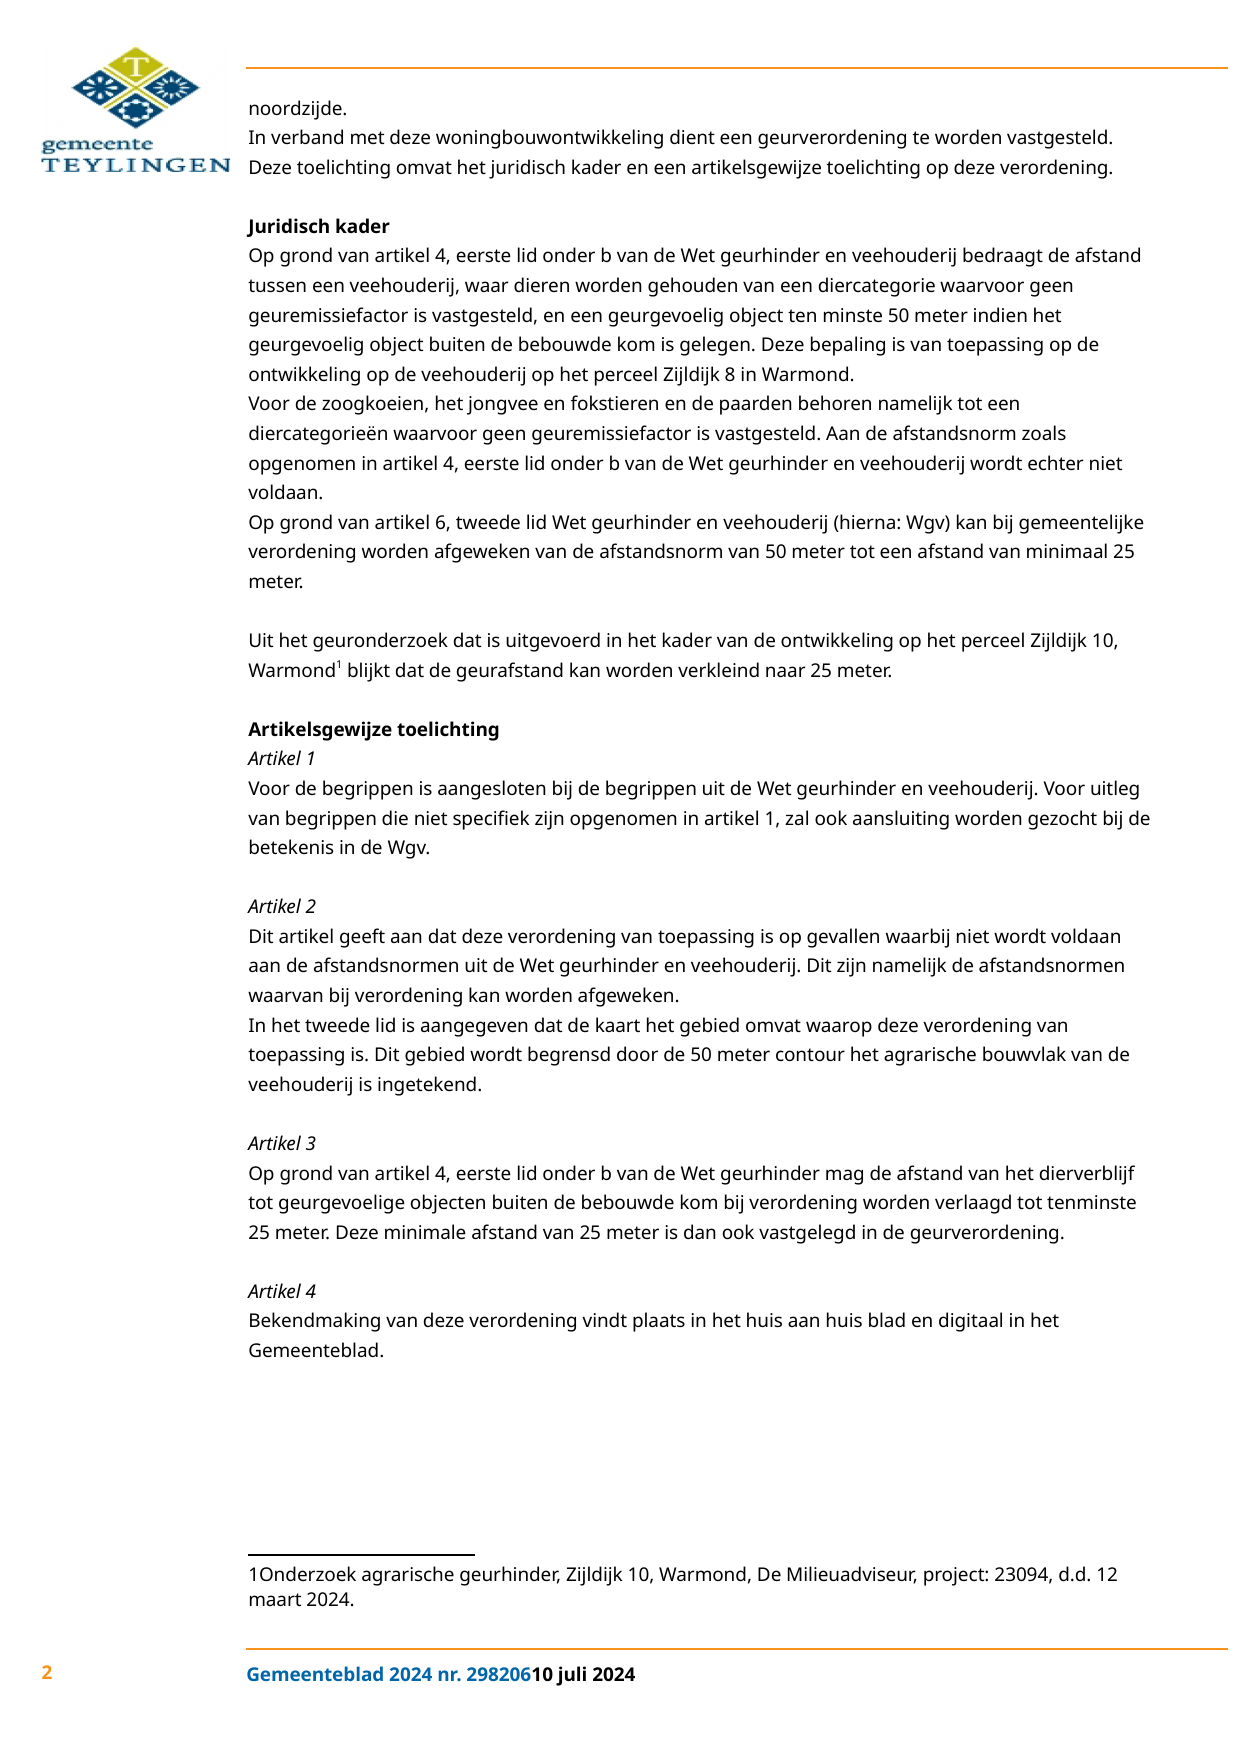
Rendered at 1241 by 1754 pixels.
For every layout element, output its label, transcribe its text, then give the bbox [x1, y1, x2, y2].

text Op grond van artikel 6, tweede lid Wet geurhinder en veehouderij (hierna: Wgv) kan bij gemeentelijke verordening worden afgeweken van de afstandsnorm van 50 meter tot een afstand van minimaal 25 meter. [248, 509, 1152, 594]
text In het tweede lid is aangegeven dat de kaart het gebied omvat waarop deze verordening van toepassing is. Dit gebied wordt begrensd door de 50 meter contour het agrarische bouwvlak van de veehouderij is ingetekend. [248, 1012, 1152, 1097]
text Artikel 3 [248, 1130, 1152, 1156]
picture [41, 47, 231, 172]
text Artikel 2 [248, 893, 1152, 919]
text Op grond van artikel 4, eerste lid onder b van de Wet geurhinder en veehouderij bedraagt de afstand tussen een veehouderij, waar dieren worden gehouden van een diercategorie waarvoor geen geuremissiefactor is vastgesteld, en een geurgevoelig object ten minste 50 meter indien het geurgevoelig object buiten de bebouwde kom is gelegen. Deze bepaling is van toepassing op de ontwikkeling op de veehouderij op het perceel Zijldijk 8 in Warmond. [248, 243, 1152, 387]
text Uit het geuronderzoek dat is uitgevoerd in het kader van de ontwikkeling op het perceel Zijldijk 10, Warmond blijkt dat de geurafstand kan worden verkleind naar 25 meter. [248, 627, 1152, 683]
text Voor de zoogkoeien, het jongvee en fokstieren en de paarden behoren namelijk tot een diercategorieën waarvoor geen geuremissiefactor is vastgesteld. Aan de afstandsnorm zoals opgenomen in artikel 4, eerste lid onder b van de Wet geurhinder en veehouderij wordt echter niet voldaan. [248, 391, 1152, 505]
text Dit artikel geeft aan dat deze verordening van toepassing is op gevallen waarbij niet wordt voldaan aan de afstandsnormen uit de Wet geurhinder en veehouderij. Dit zijn namelijk de afstandsnormen waarvan bij verordening kan worden afgeweken. [248, 923, 1152, 1008]
text Artikel 4 [248, 1278, 1152, 1304]
text In verband met deze woningbouwontwikkeling dient een geurverordening te worden vastgesteld. Deze toelichting omvat het juridisch kader en een artikelsgewijze toelichting op deze verordening. [248, 124, 1152, 180]
text Juridisch kader [248, 213, 1152, 239]
text Voor de begrippen is aangesloten bij de begrippen uit de Wet geurhinder en veehouderij. Voor uitleg van begrippen die niet specifiek zijn opgenomen in artikel 1, zal ook aansluiting worden gezocht bij de betekenis in de Wgv. [248, 775, 1152, 860]
text Onderzoek agrarische geurhinder, Zijldijk 10, Warmond, De Milieuadviseur, project: 23094, d.d. 12 maart 2024. [248, 1561, 1152, 1612]
text Artikelsgewijze toelichting [248, 716, 1152, 742]
text Artikel 1 [248, 746, 1152, 771]
text Op grond van artikel 4, eerste lid onder b van de Wet geurhinder mag de afstand van het dierverblijf tot geurgevoelige objecten buiten de bebouwde kom bij verordening worden verlaagd tot tenminste 25 meter. Deze minimale afstand van 25 meter is dan ook vastgelegd in de geurverordening. [248, 1160, 1152, 1245]
text noordzijde. [248, 95, 1152, 121]
text Bekendmaking van deze verordening vindt plaats in het huis aan huis blad en digitaal in het Gemeenteblad. [248, 1308, 1152, 1363]
